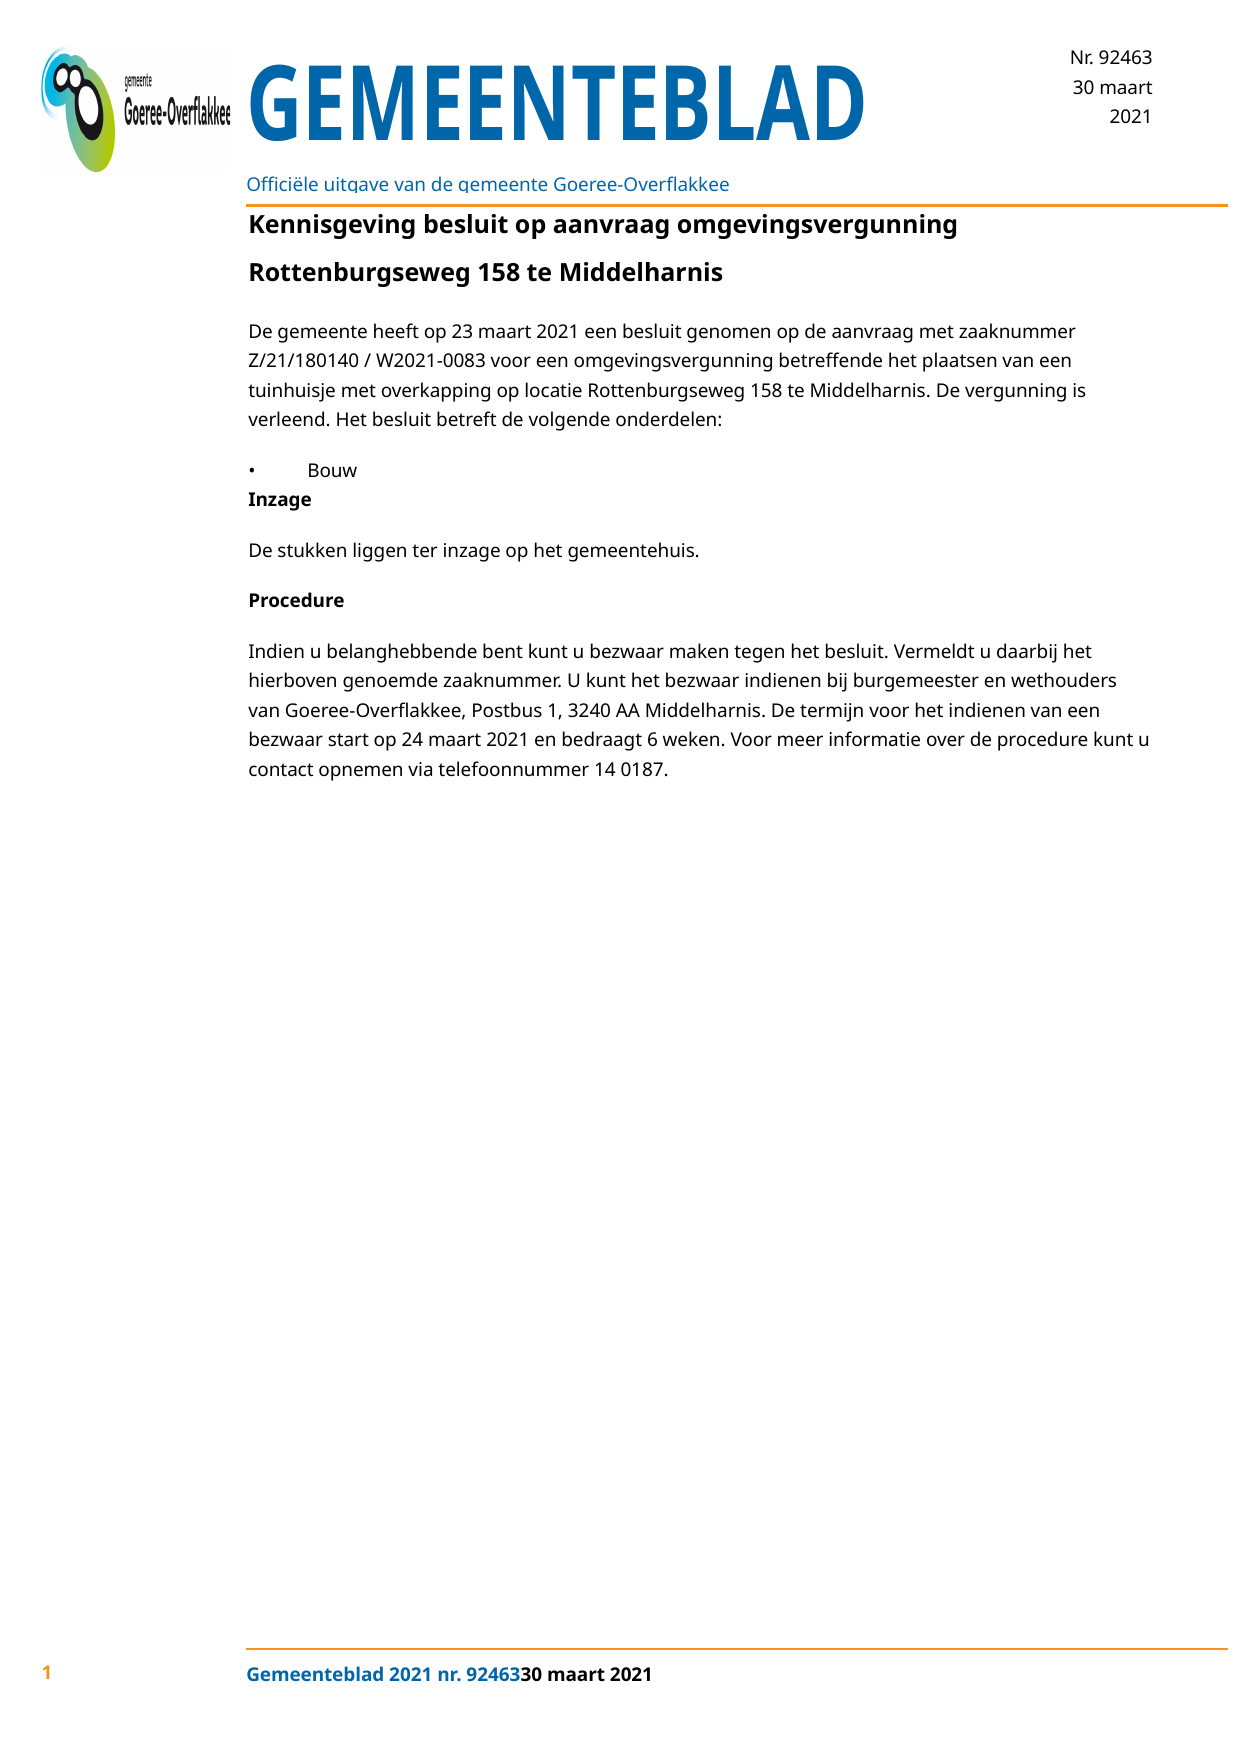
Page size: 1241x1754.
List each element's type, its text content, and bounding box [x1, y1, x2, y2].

list Bouw [248, 457, 1152, 483]
text De gemeente heeft op 23 maart 2021 een besluit genomen op de aanvraag met zaaknummer Z/21/180140 / W2021-0083 voor een omgevingsvergunning betreffende het plaatsen van een tuinhuisje met overkapping op locatie Rottenburgseweg 158 te Middelharnis. De vergunning is verleend. Het besluit betreft de volgende onderdelen: [248, 318, 1152, 432]
picture [41, 47, 231, 172]
text De stukken liggen ter inzage op het gemeentehuis. [248, 537, 1152, 563]
text Inzage [248, 487, 1152, 512]
text Kennisgeving besluit op aanvraag omgevingsvergunning Rottenburgseweg 158 te Middelharnis [248, 207, 1152, 288]
text Indien u belanghebbende bent kunt u bezwaar maken tegen het besluit. Vermeldt u daarbij het hierboven genoemde zaaknummer. U kunt het bezwaar indienen bij burgemeester en wethouders van Goeree-Overflakkee, Postbus 1, 3240 AA Middelharnis. De termijn voor het indienen van een bezwaar start op 24 maart 2021 en bedraagt 6 weken. Voor meer informatie over de procedure kunt u contact opnemen via telefoonnummer 14 0187. [248, 638, 1152, 782]
text Procedure [248, 587, 1152, 613]
